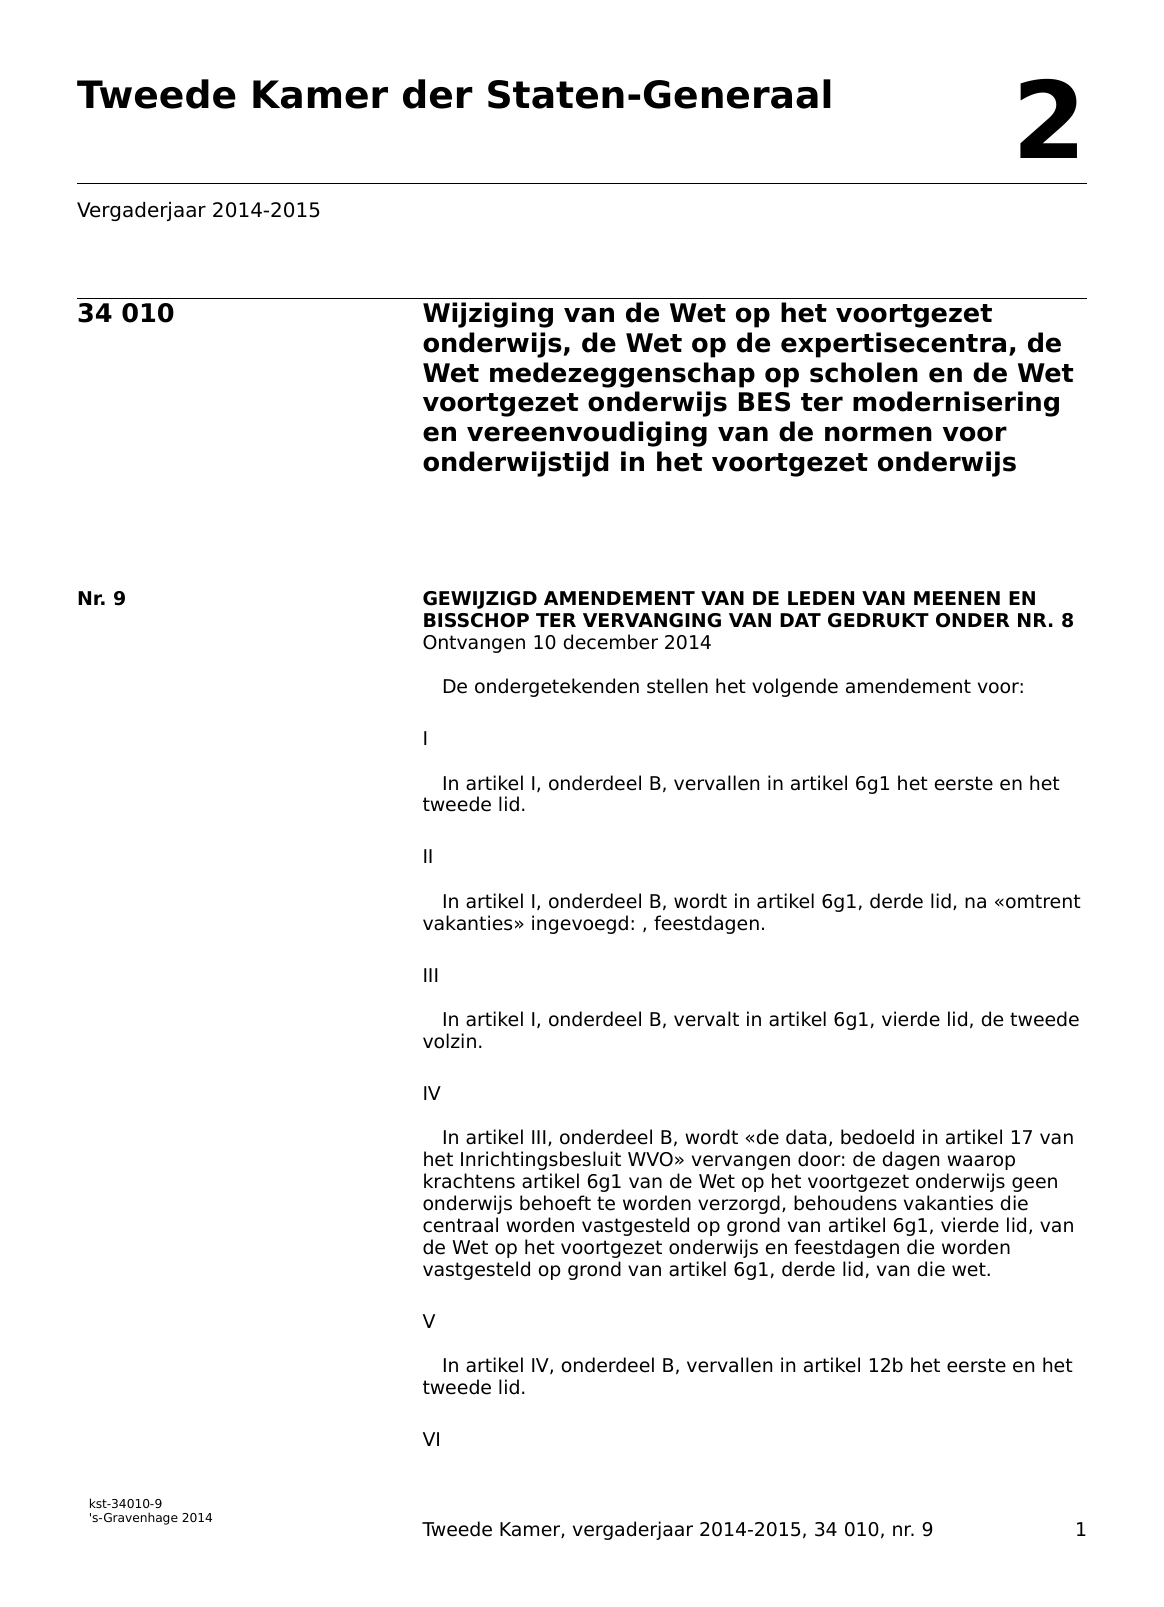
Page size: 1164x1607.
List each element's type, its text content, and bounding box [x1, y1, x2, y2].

subtitle VI [422, 1429, 1087, 1451]
text De ondergetekenden stellen het volgende amendement voor: [422, 676, 1087, 698]
text kst-34010-9 [88, 1497, 323, 1511]
text Ontvangen 10 december 2014 [422, 632, 1087, 654]
text In artikel III, onderdeel B, wordt «de data, bedoeld in artikel 17 van het Inrichtingsbesluit WVO» vervangen door: de dagen waarop krachtens artikel 6g1 van de Wet op het voortgezet onderwijs geen onderwijs behoeft te worden verzorgd, behoudens vakanties die centraal worden vastgesteld op grond van artikel 6g1, vierde lid, van de Wet op het voortgezet onderwijs en feestdagen die worden vastgesteld op grond van artikel 6g1, derde lid, van die wet. [422, 1127, 1087, 1281]
text 's-Gravenhage 2014 [88, 1511, 323, 1525]
subtitle IV [422, 1083, 1087, 1104]
subtitle I [422, 728, 1087, 750]
text In artikel I, onderdeel B, wordt in artikel 6g1, derde lid, na «omtrent vakanties» ingevoegd: , feestdagen. [422, 891, 1087, 934]
subtitle V [422, 1311, 1087, 1333]
table_header Tweede Kamer der Staten-Generaal [77, 59, 886, 183]
text In artikel I, onderdeel B, vervallen in artikel 6g1 het eerste en het tweede lid. [422, 772, 1087, 816]
subtitle III [422, 964, 1087, 986]
subtitle 34 010 Wijziging van de Wet op het voortgezet onderwijs, de Wet op de expertisecentra, de Wet medezeggenschap op scholen en de Wet voortgezet onderwijs BES ter modernisering en vereenvoudiging van de normen voor onderwijstijd in het voortgezet onderwijs [77, 299, 1087, 477]
subtitle Nr. 9 GEWIJZIGD AMENDEMENT VAN DE LEDEN VAN MEENEN EN BISSCHOP TER VERVANGING VAN DAT GEDRUKT ONDER NR. 8 [77, 588, 1087, 632]
text In artikel IV, onderdeel B, vervallen in artikel 12b het eerste en het tweede lid. [422, 1355, 1087, 1399]
subtitle II [422, 846, 1087, 868]
text In artikel I, onderdeel B, vervalt in artikel 6g1, vierde lid, de tweede volzin. [422, 1009, 1087, 1053]
table_cell Vergaderjaar 2014-2015 [77, 184, 1087, 298]
table_header 2 [886, 59, 1087, 183]
